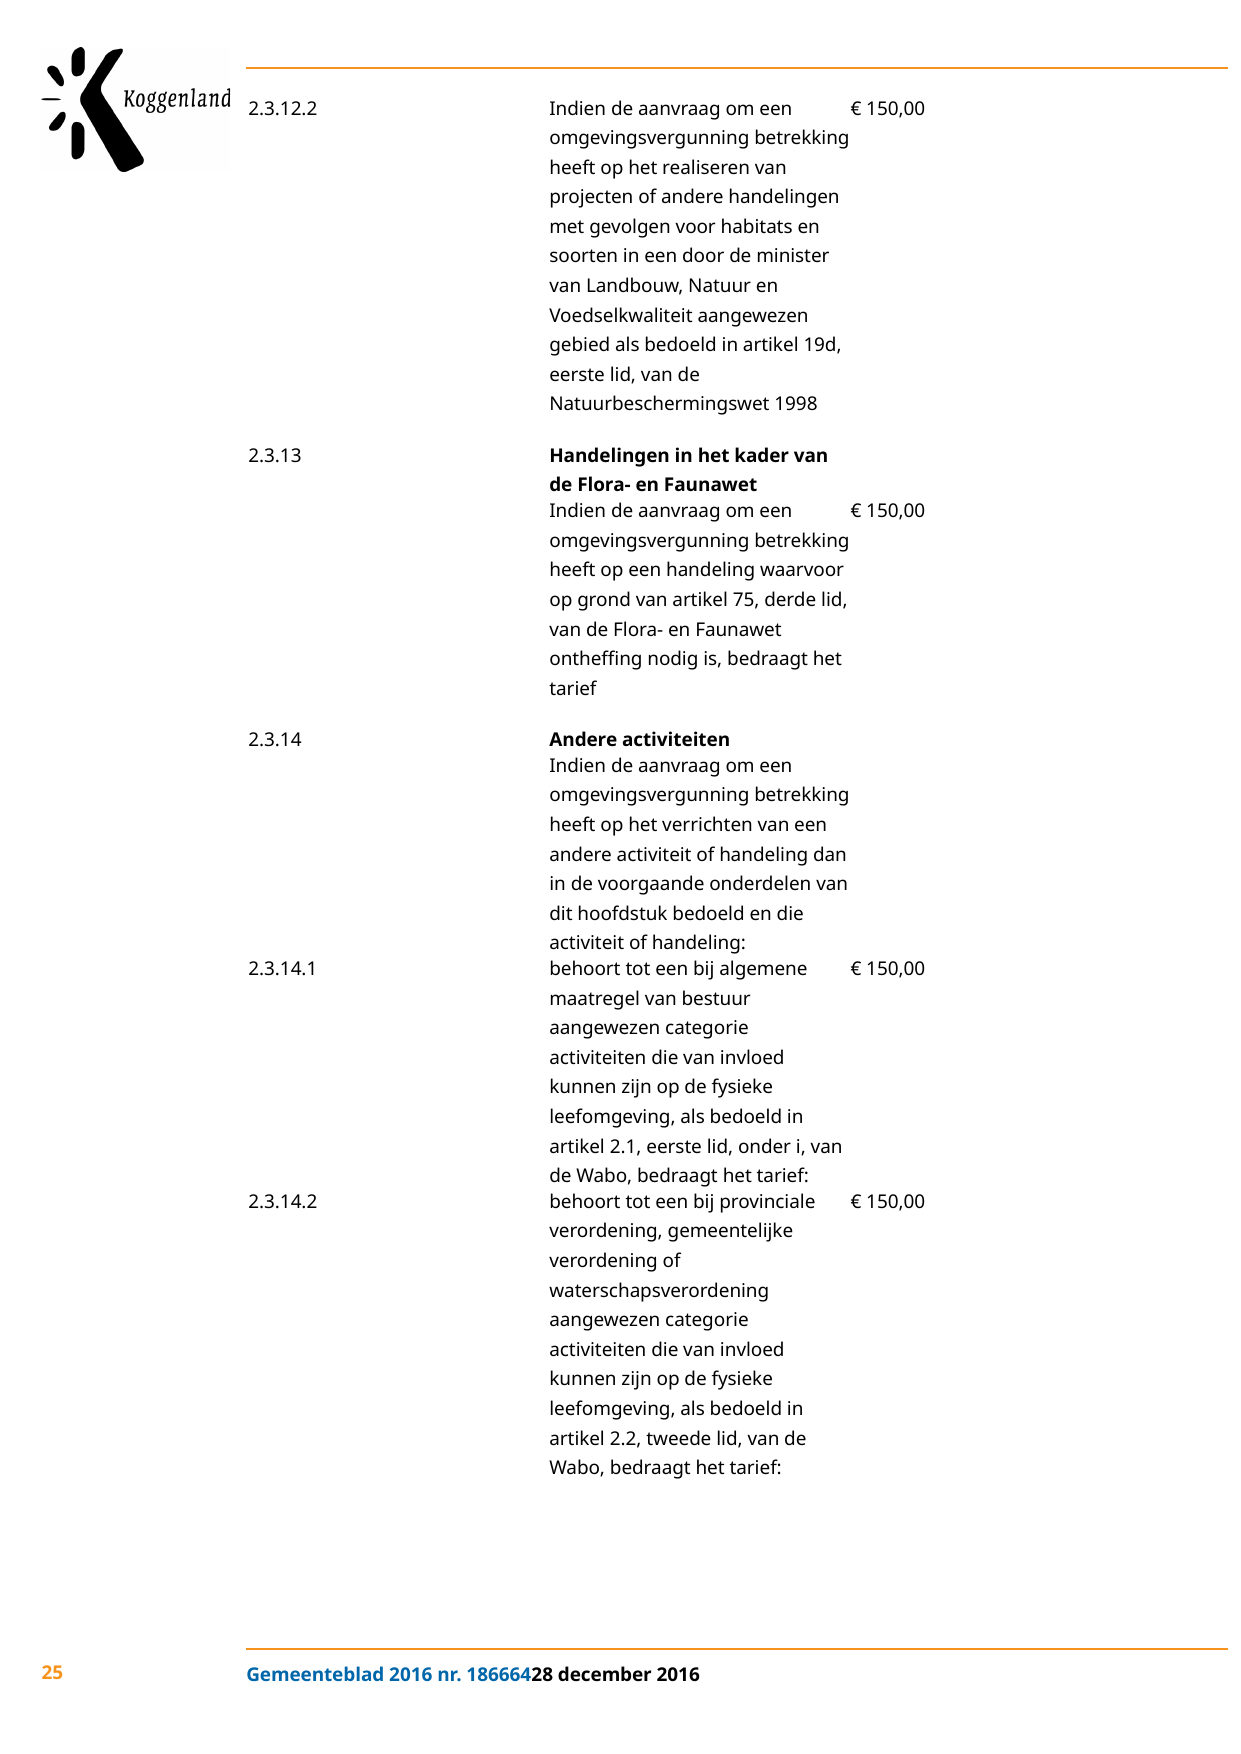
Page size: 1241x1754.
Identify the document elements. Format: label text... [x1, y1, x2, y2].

table_cell 2.3.12.2 [248, 95, 549, 416]
table_cell € 150,00 [850, 498, 1152, 701]
table_cell [850, 701, 1152, 726]
table_cell Handelingen in het kader van de Flora- en Faunawet [549, 442, 850, 497]
table_cell [850, 726, 1152, 752]
table_cell Indien de aanvraag om een omgevingsvergunning betrekking heeft op het verrichten van een andere activiteit of handeling dan in de voorgaande onderdelen van dit hoofdstuk bedoeld en die activiteit of handeling: [549, 752, 850, 955]
table_cell [850, 416, 1152, 442]
table_cell € 150,00 [850, 955, 1152, 1188]
table_cell € 150,00 [850, 1188, 1152, 1480]
table_cell Andere activiteiten [549, 726, 850, 752]
table_cell € 150,00 [850, 95, 1152, 416]
table_cell [549, 416, 850, 442]
table_cell behoort tot een bij provinciale verordening, gemeentelijke verordening of waterschapsverordening aangewezen categorie activiteiten die van invloed kunnen zijn op de fysieke leefomgeving, als bedoeld in artikel 2.2, tweede lid, van de Wabo, bedraagt het tarief: [549, 1188, 850, 1480]
table_cell [248, 701, 549, 726]
table_cell 2.3.14 [248, 726, 549, 752]
table_cell 2.3.14.2 [248, 1188, 549, 1480]
table_cell Indien de aanvraag om een omgevingsvergunning betrekking heeft op het realiseren van projecten of andere handelingen met gevolgen voor habitats en soorten in een door de minister van Landbouw, Natuur en Voedselkwaliteit aangewezen gebied als bedoeld in artikel 19d, eerste lid, van de Natuurbeschermingswet 1998 [549, 95, 850, 416]
table_cell Indien de aanvraag om een omgevingsvergunning betrekking heeft op een handeling waarvoor op grond van artikel 75, derde lid, van de Flora- en Faunawet ontheffing nodig is, bedraagt het tarief [549, 498, 850, 701]
picture [41, 47, 231, 172]
table_cell 2.3.14.1 [248, 955, 549, 1188]
table_cell 2.3.13 [248, 442, 549, 497]
table_cell [549, 701, 850, 726]
table_cell [248, 498, 549, 701]
table_cell [850, 442, 1152, 497]
table_cell [248, 416, 549, 442]
table_cell behoort tot een bij algemene maatregel van bestuur aangewezen categorie activiteiten die van invloed kunnen zijn op de fysieke leefomgeving, als bedoeld in artikel 2.1, eerste lid, onder i, van de Wabo, bedraagt het tarief: [549, 955, 850, 1188]
table_cell [850, 752, 1152, 955]
table_cell [248, 752, 549, 955]
